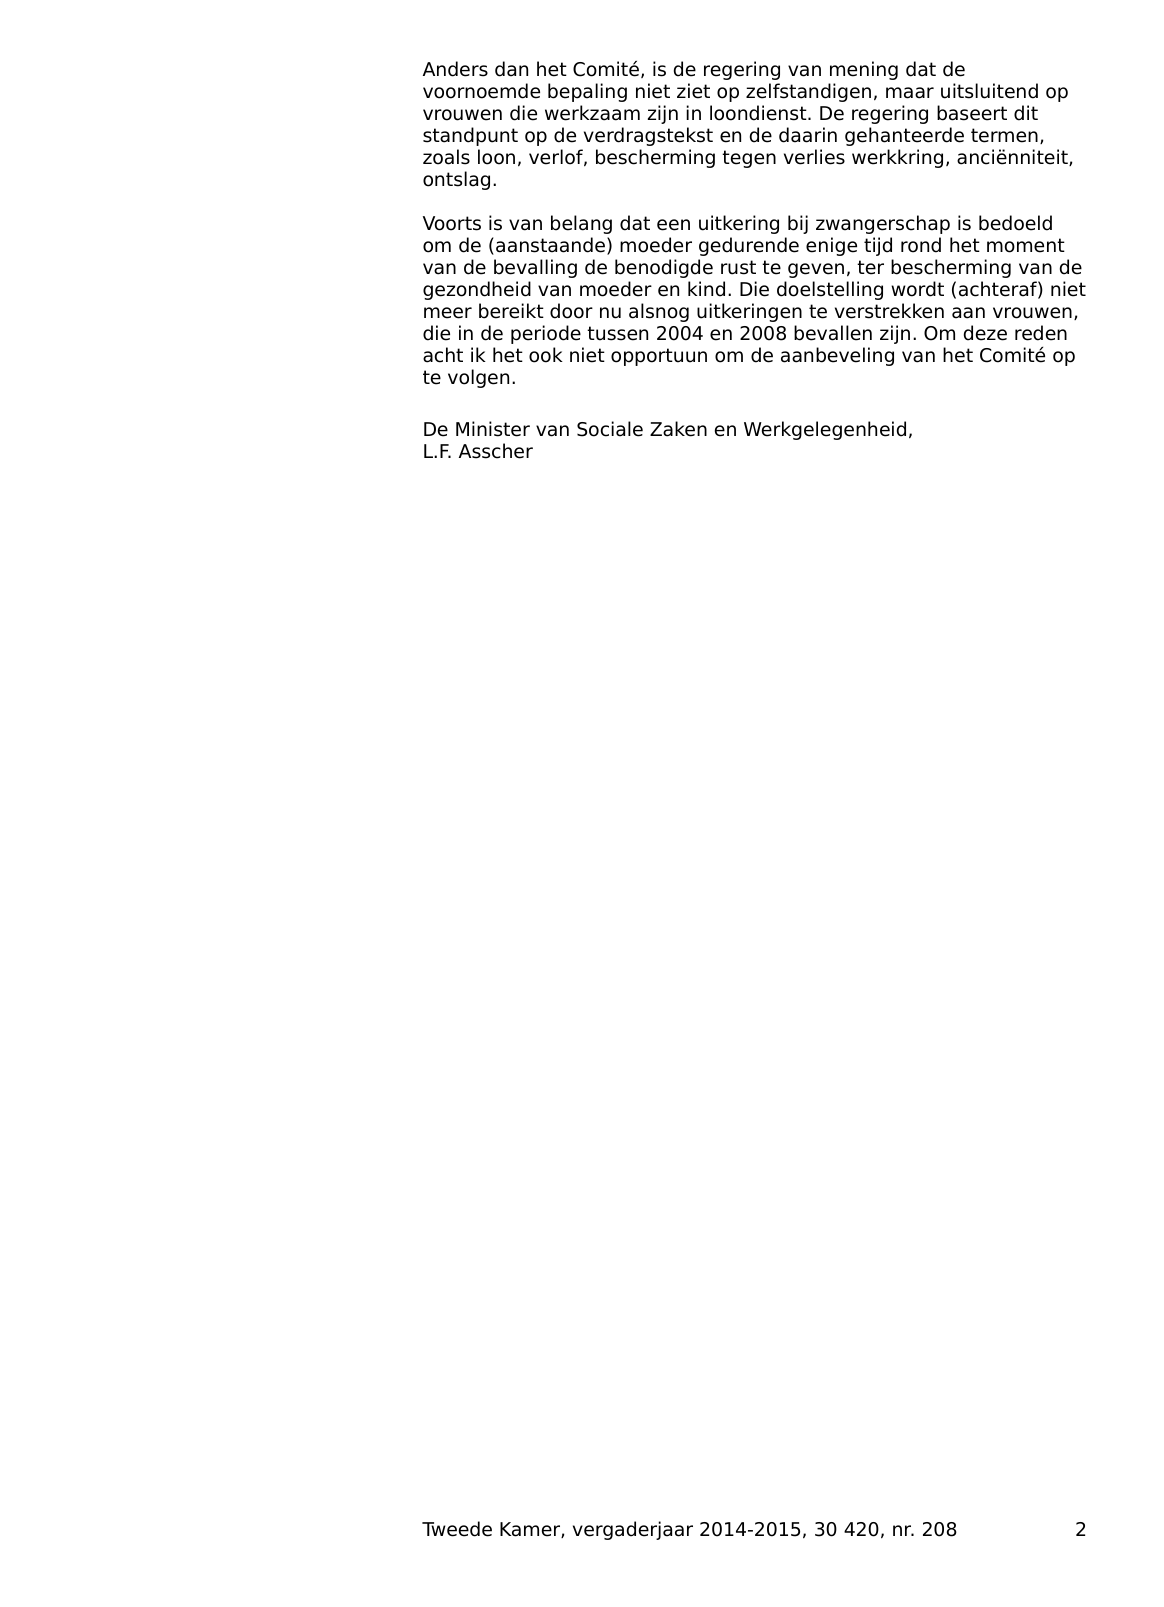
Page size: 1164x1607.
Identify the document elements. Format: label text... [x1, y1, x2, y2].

text Voorts is van belang dat een uitkering bij zwangerschap is bedoeld om de (aanstaande) moeder gedurende enige tijd rond het moment van de bevalling de benodigde rust te geven, ter bescherming van de gezondheid van moeder en kind. Die doelstelling wordt (achteraf) niet meer bereikt door nu alsnog uitkeringen te verstrekken aan vrouwen, die in de periode tussen 2004 en 2008 bevallen zijn. Om deze reden acht ik het ook niet opportuun om de aanbeveling van het Comité op te volgen. [422, 213, 1087, 389]
text Anders dan het Comité, is de regering van mening dat de voornoemde bepaling niet ziet op zelfstandigen, maar uitsluitend op vrouwen die werkzaam zijn in loondienst. De regering baseert dit standpunt op de verdragstekst en de daarin gehanteerde termen, zoals loon, verlof, bescherming tegen verlies werkkring, anciënniteit, ontslag. [422, 59, 1087, 191]
text De Minister van Sociale Zaken en Werkgelegenheid, L.F. Asscher [422, 419, 1087, 463]
